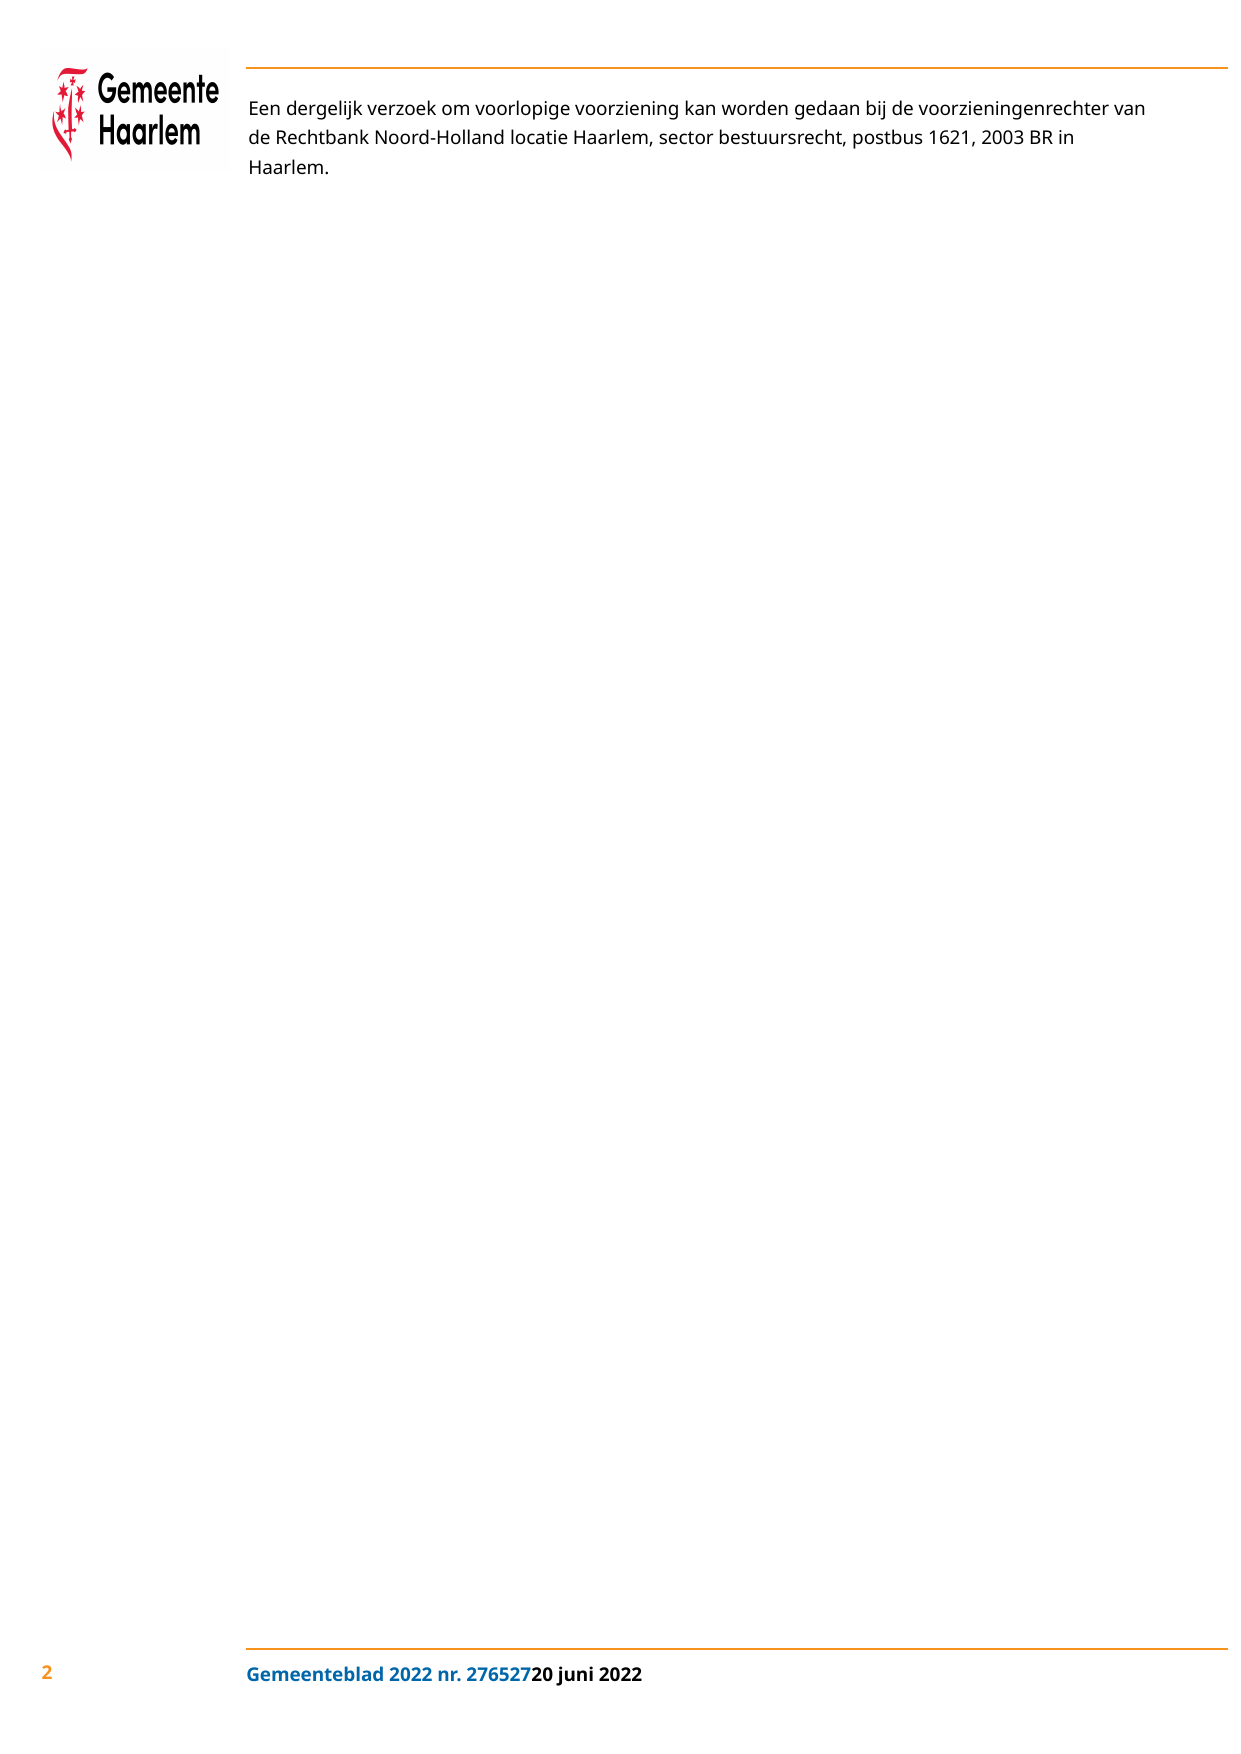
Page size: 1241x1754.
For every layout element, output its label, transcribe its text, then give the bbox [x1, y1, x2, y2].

text Een dergelijk verzoek om voorlopige voorziening kan worden gedaan bij de voorzieningenrechter van de Rechtbank Noord-Holland locatie Haarlem, sector bestuursrecht, postbus 1621, 2003 BR in Haarlem. [248, 95, 1152, 180]
picture [41, 47, 231, 172]
